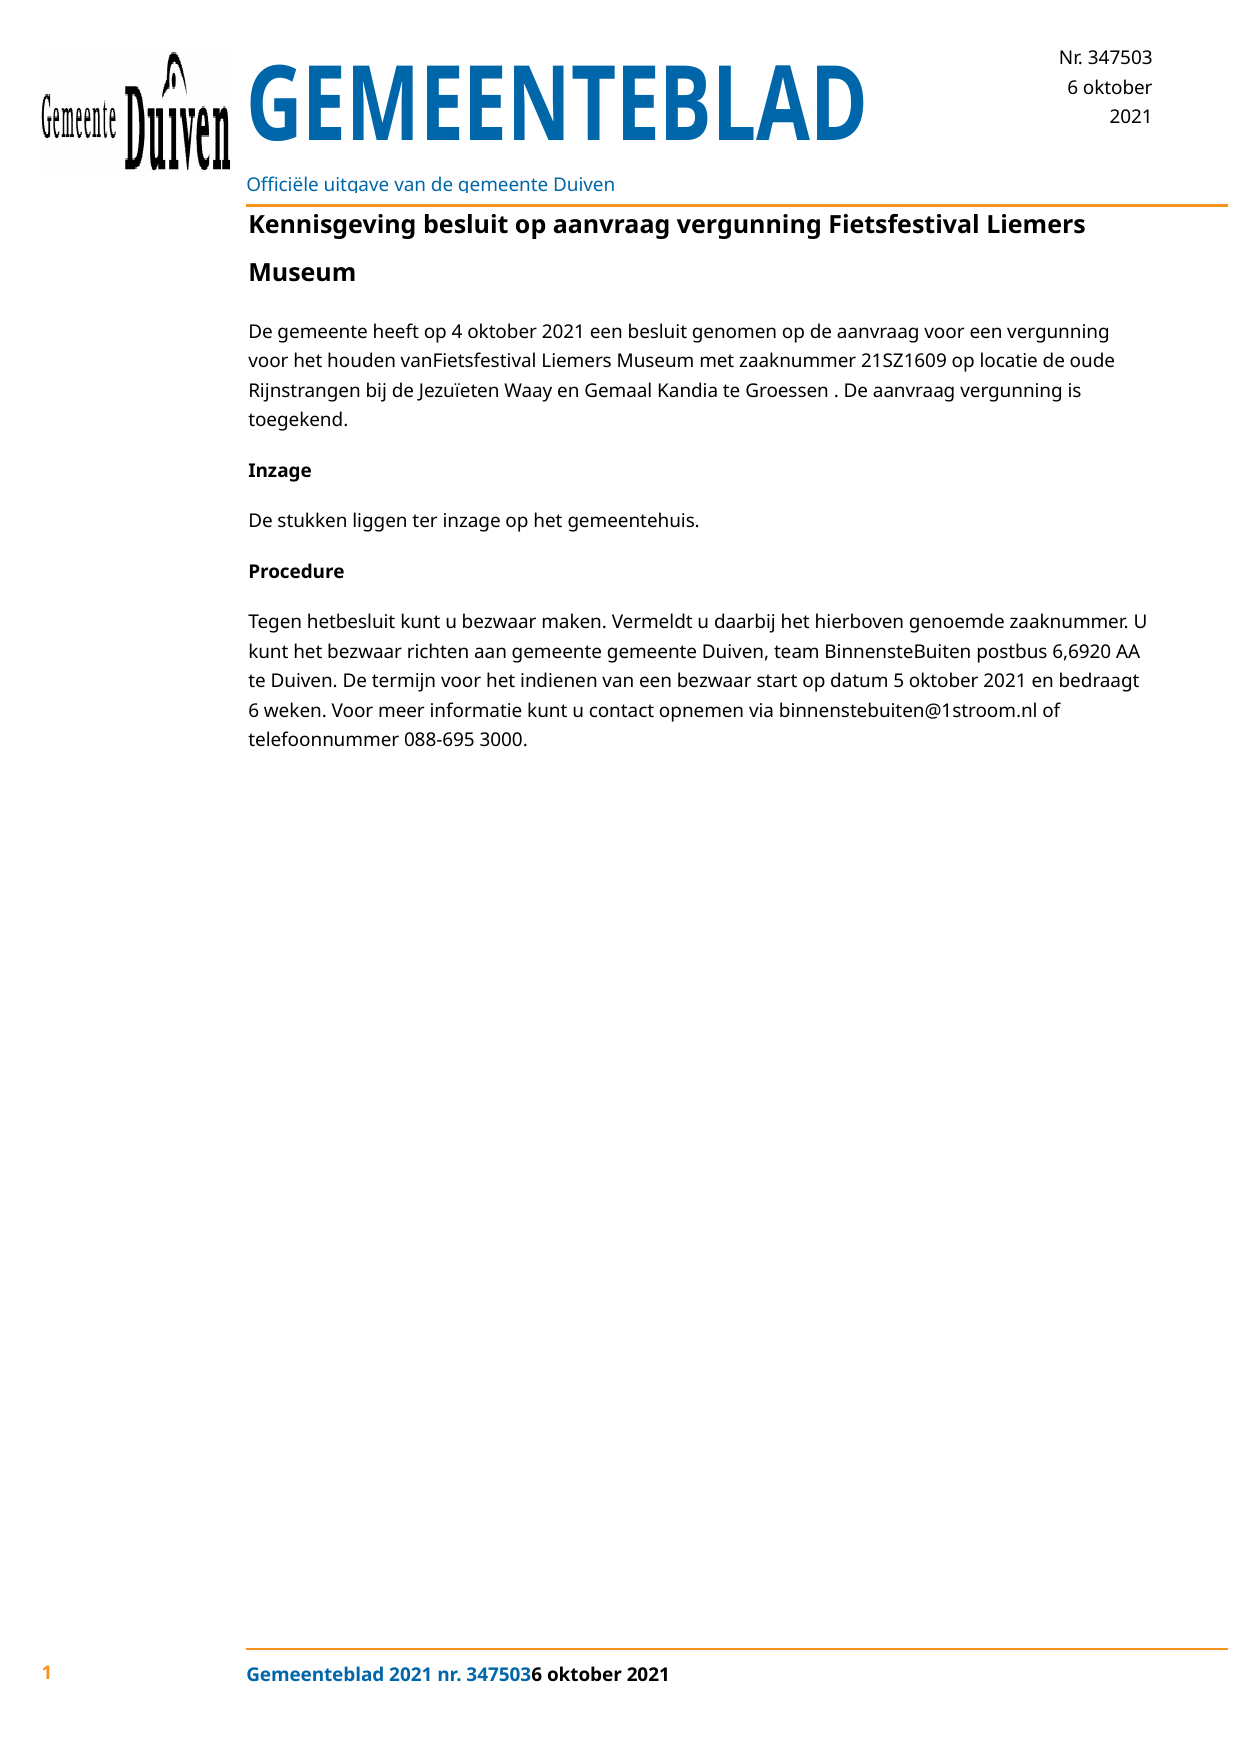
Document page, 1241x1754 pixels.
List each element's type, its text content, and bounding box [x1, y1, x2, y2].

text Kennisgeving besluit op aanvraag vergunning Fietsfestival Liemers Museum [248, 207, 1152, 288]
text Procedure [248, 558, 1152, 584]
text De stukken liggen ter inzage op het gemeentehuis. [248, 507, 1152, 533]
text Inzage [248, 457, 1152, 483]
picture [41, 47, 231, 172]
text Tegen hetbesluit kunt u bezwaar maken. Vermeldt u daarbij het hierboven genoemde zaaknummer. U kunt het bezwaar richten aan gemeente gemeente Duiven, team BinnensteBuiten postbus 6,6920 AA te Duiven. De termijn voor het indienen van een bezwaar start op datum 5 oktober 2021 en bedraagt 6 weken. Voor meer informatie kunt u contact opnemen via binnenstebuiten@1stroom.nl of telefoonnummer 088-695 3000. [248, 608, 1152, 752]
text De gemeente heeft op 4 oktober 2021 een besluit genomen op de aanvraag voor een vergunning voor het houden vanFietsfestival Liemers Museum met zaaknummer 21SZ1609 op locatie de oude Rijnstrangen bij de Jezuïeten Waay en Gemaal Kandia te Groessen . De aanvraag vergunning is toegekend. [248, 318, 1152, 432]
